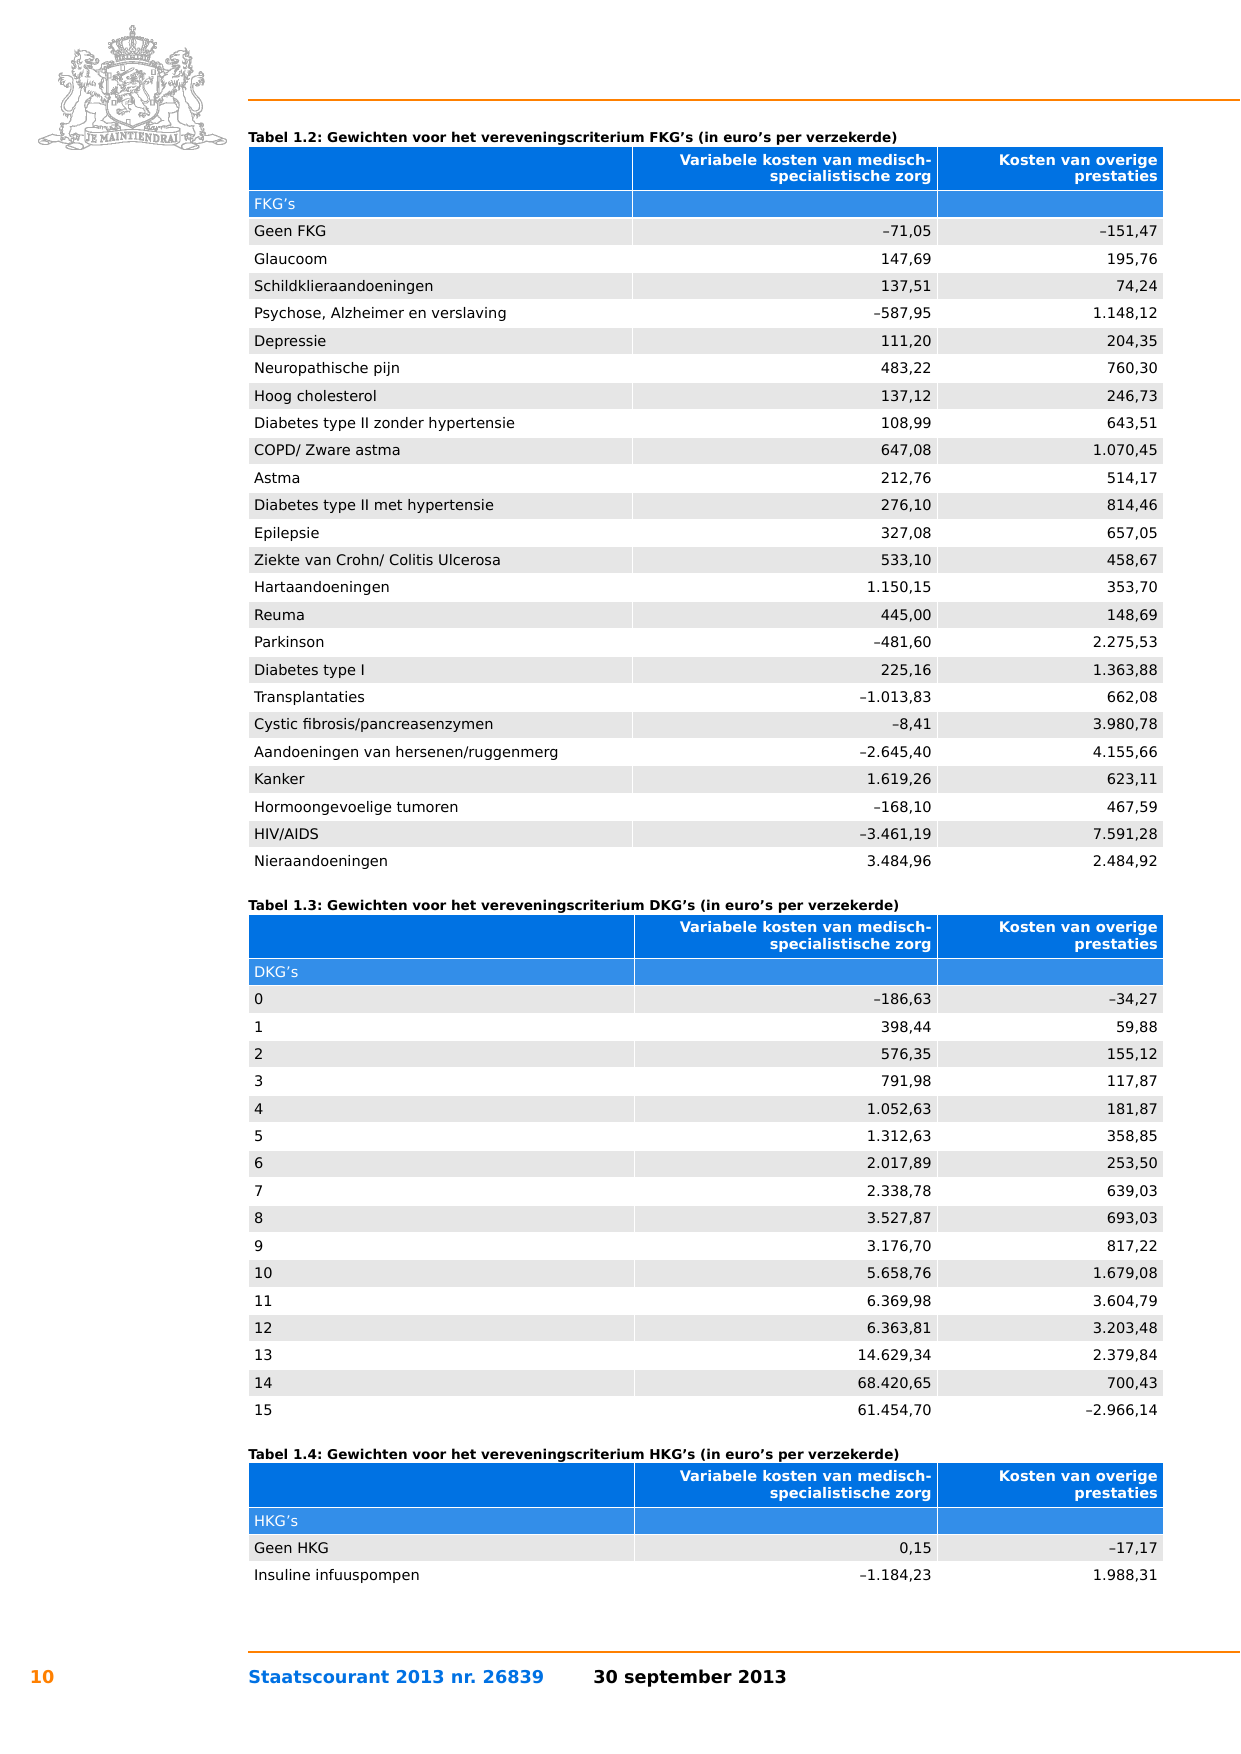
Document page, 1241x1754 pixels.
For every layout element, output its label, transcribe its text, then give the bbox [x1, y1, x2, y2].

table_cell 6 [249, 1151, 634, 1177]
table_cell Variabele kosten van medisch-specialistische zorg [635, 915, 937, 958]
table_cell Hartaandoeningen [249, 575, 632, 601]
table_cell Astma [249, 465, 632, 491]
table_cell 195,76 [938, 246, 1163, 272]
table_cell 4.155,66 [938, 739, 1163, 765]
table_cell –151,47 [938, 219, 1163, 245]
table_cell –17,17 [938, 1535, 1163, 1561]
table_cell Insuline infuuspompen [249, 1563, 634, 1589]
picture [38, 25, 227, 150]
table_cell Ziekte van Crohn/ Colitis Ulcerosa [249, 547, 632, 573]
table_cell 2.338,78 [635, 1178, 937, 1204]
table_cell 1.052,63 [635, 1096, 937, 1122]
table_cell Hormoongevoelige tumoren [249, 794, 632, 820]
table_cell Geen FKG [249, 219, 632, 245]
table_cell –34,27 [938, 986, 1163, 1013]
table_cell 647,08 [633, 438, 937, 464]
table_cell 2.017,89 [635, 1151, 937, 1177]
table_cell 111,20 [633, 328, 937, 354]
table_cell 467,59 [938, 794, 1163, 820]
table_cell 2.484,92 [938, 849, 1163, 875]
table_cell Depressie [249, 328, 632, 354]
table_cell 2.275,53 [938, 629, 1163, 656]
table_cell 327,08 [633, 520, 937, 546]
table_cell [938, 191, 1163, 217]
table_cell 137,12 [633, 383, 937, 409]
table_cell –2.645,40 [633, 739, 937, 765]
table_cell 817,22 [938, 1233, 1163, 1259]
table_cell 14 [249, 1370, 634, 1396]
table_cell 760,30 [938, 355, 1163, 382]
table_cell 8 [249, 1206, 634, 1232]
table_cell 212,76 [633, 465, 937, 491]
table_cell Geen HKG [249, 1535, 634, 1561]
table_cell [633, 191, 937, 217]
table_cell 11 [249, 1288, 634, 1314]
table_cell 358,85 [938, 1123, 1163, 1150]
table_cell 814,46 [938, 493, 1163, 519]
table_cell 181,87 [938, 1096, 1163, 1122]
table_cell 155,12 [938, 1041, 1163, 1067]
table_cell 1 [249, 1014, 634, 1040]
table_header Tabel 1.4: Gewichten voor het vereveningscriterium HKG’s (in euro’s per verzekerde) [248, 1447, 1163, 1462]
table_cell 6.363,81 [635, 1315, 937, 1341]
table_cell 276,10 [633, 493, 937, 519]
table_cell 639,03 [938, 1178, 1163, 1204]
table_cell –71,05 [633, 219, 937, 245]
table_cell 7.591,28 [938, 821, 1163, 847]
table_cell Psychose, Alzheimer en verslaving [249, 301, 632, 327]
table_cell 576,35 [635, 1041, 937, 1067]
table_cell –8,41 [633, 712, 937, 738]
table_cell HKG’s [249, 1508, 634, 1534]
table_cell [635, 959, 937, 985]
table_cell 1.150,15 [633, 575, 937, 601]
table_cell Cystic fibrosis/pancreasenzymen [249, 712, 632, 738]
table_cell –481,60 [633, 629, 937, 656]
table_cell Variabele kosten van medisch-specialistische zorg [635, 1463, 937, 1507]
table_cell 5 [249, 1123, 634, 1150]
table_cell 483,22 [633, 355, 937, 382]
table_cell Hoog cholesterol [249, 383, 632, 409]
table_cell 3.484,96 [633, 849, 937, 875]
table_cell [938, 959, 1163, 985]
table_cell 15 [249, 1397, 634, 1424]
table_cell 693,03 [938, 1206, 1163, 1232]
table_cell 137,51 [633, 273, 937, 299]
table_cell –1.013,83 [633, 684, 937, 711]
table_cell 353,70 [938, 575, 1163, 601]
table_cell Kosten van overige prestaties [938, 1463, 1163, 1507]
table_cell 68.420,65 [635, 1370, 937, 1396]
table_cell 445,00 [633, 602, 937, 628]
table_cell 514,17 [938, 465, 1163, 491]
table_cell 700,43 [938, 1370, 1163, 1396]
table_cell –1.184,23 [635, 1563, 937, 1589]
table_cell –168,10 [633, 794, 937, 820]
table_cell [249, 1463, 634, 1507]
table_cell Aandoeningen van hersenen/ruggenmerg [249, 739, 632, 765]
table_cell 246,73 [938, 383, 1163, 409]
table_cell 458,67 [938, 547, 1163, 573]
table_cell 0 [249, 986, 634, 1013]
table_cell 0,15 [635, 1535, 937, 1561]
table_cell 398,44 [635, 1014, 937, 1040]
table_cell –2.966,14 [938, 1397, 1163, 1424]
table_cell [249, 915, 634, 958]
table_cell Parkinson [249, 629, 632, 656]
table_cell 5.658,76 [635, 1260, 937, 1287]
table_cell 12 [249, 1315, 634, 1341]
table_cell Epilepsie [249, 520, 632, 546]
table_cell Neuropathische pijn [249, 355, 632, 382]
table_cell 204,35 [938, 328, 1163, 354]
table_cell 9 [249, 1233, 634, 1259]
table_cell 2 [249, 1041, 634, 1067]
table_cell 3.980,78 [938, 712, 1163, 738]
table_cell 3.176,70 [635, 1233, 937, 1259]
table_cell 61.454,70 [635, 1397, 937, 1424]
table_header Tabel 1.2: Gewichten voor het vereveningscriterium FKG’s (in euro’s per verzekerde) [248, 130, 1163, 146]
table_cell FKG’s [249, 191, 632, 217]
table_cell 3.604,79 [938, 1288, 1163, 1314]
table_cell 662,08 [938, 684, 1163, 711]
table_header Tabel 1.3: Gewichten voor het vereveningscriterium DKG’s (in euro’s per verzekerde) [248, 898, 1163, 913]
table_cell –587,95 [633, 301, 937, 327]
table_cell 2.379,84 [938, 1343, 1163, 1369]
table_cell Variabele kosten van medisch-specialistische zorg [633, 147, 937, 190]
table_cell Diabetes type II zonder hypertensie [249, 410, 632, 437]
table_cell 4 [249, 1096, 634, 1122]
table_cell 533,10 [633, 547, 937, 573]
table_cell 657,05 [938, 520, 1163, 546]
table_cell Glaucoom [249, 246, 632, 272]
table_cell Kanker [249, 766, 632, 793]
table_cell Kosten van overige prestaties [938, 147, 1163, 190]
table_cell Diabetes type I [249, 657, 632, 683]
table_cell 59,88 [938, 1014, 1163, 1040]
table_cell 1.070,45 [938, 438, 1163, 464]
table_cell 253,50 [938, 1151, 1163, 1177]
table_cell HIV/AIDS [249, 821, 632, 847]
table_cell Reuma [249, 602, 632, 628]
table_cell 7 [249, 1178, 634, 1204]
table_cell 623,11 [938, 766, 1163, 793]
table_cell 14.629,34 [635, 1343, 937, 1369]
table_cell 10 [249, 1260, 634, 1287]
table_cell Diabetes type II met hypertensie [249, 493, 632, 519]
table_cell Transplantaties [249, 684, 632, 711]
table_cell –186,63 [635, 986, 937, 1013]
table_cell 1.679,08 [938, 1260, 1163, 1287]
table_cell 1.312,63 [635, 1123, 937, 1150]
table_cell 117,87 [938, 1069, 1163, 1095]
table_cell 1.148,12 [938, 301, 1163, 327]
table_cell Kosten van overige prestaties [938, 915, 1163, 958]
table_cell 108,99 [633, 410, 937, 437]
table_cell DKG’s [249, 959, 634, 985]
table_cell [249, 147, 632, 190]
table_cell 3.527,87 [635, 1206, 937, 1232]
table_cell 791,98 [635, 1069, 937, 1095]
table_cell 148,69 [938, 602, 1163, 628]
table_cell Schildklieraandoeningen [249, 273, 632, 299]
table_cell 3 [249, 1069, 634, 1095]
table_cell 225,16 [633, 657, 937, 683]
table_cell 3.203,48 [938, 1315, 1163, 1341]
table_cell 74,24 [938, 273, 1163, 299]
table_cell 1.619,26 [633, 766, 937, 793]
table_cell Nieraandoeningen [249, 849, 632, 875]
table_cell –3.461,19 [633, 821, 937, 847]
table_cell 6.369,98 [635, 1288, 937, 1314]
table_cell COPD/ Zware astma [249, 438, 632, 464]
table_cell 643,51 [938, 410, 1163, 437]
table_cell [938, 1508, 1163, 1534]
table_cell 1.988,31 [938, 1563, 1163, 1589]
table_cell 1.363,88 [938, 657, 1163, 683]
table_cell 13 [249, 1343, 634, 1369]
table_cell 147,69 [633, 246, 937, 272]
